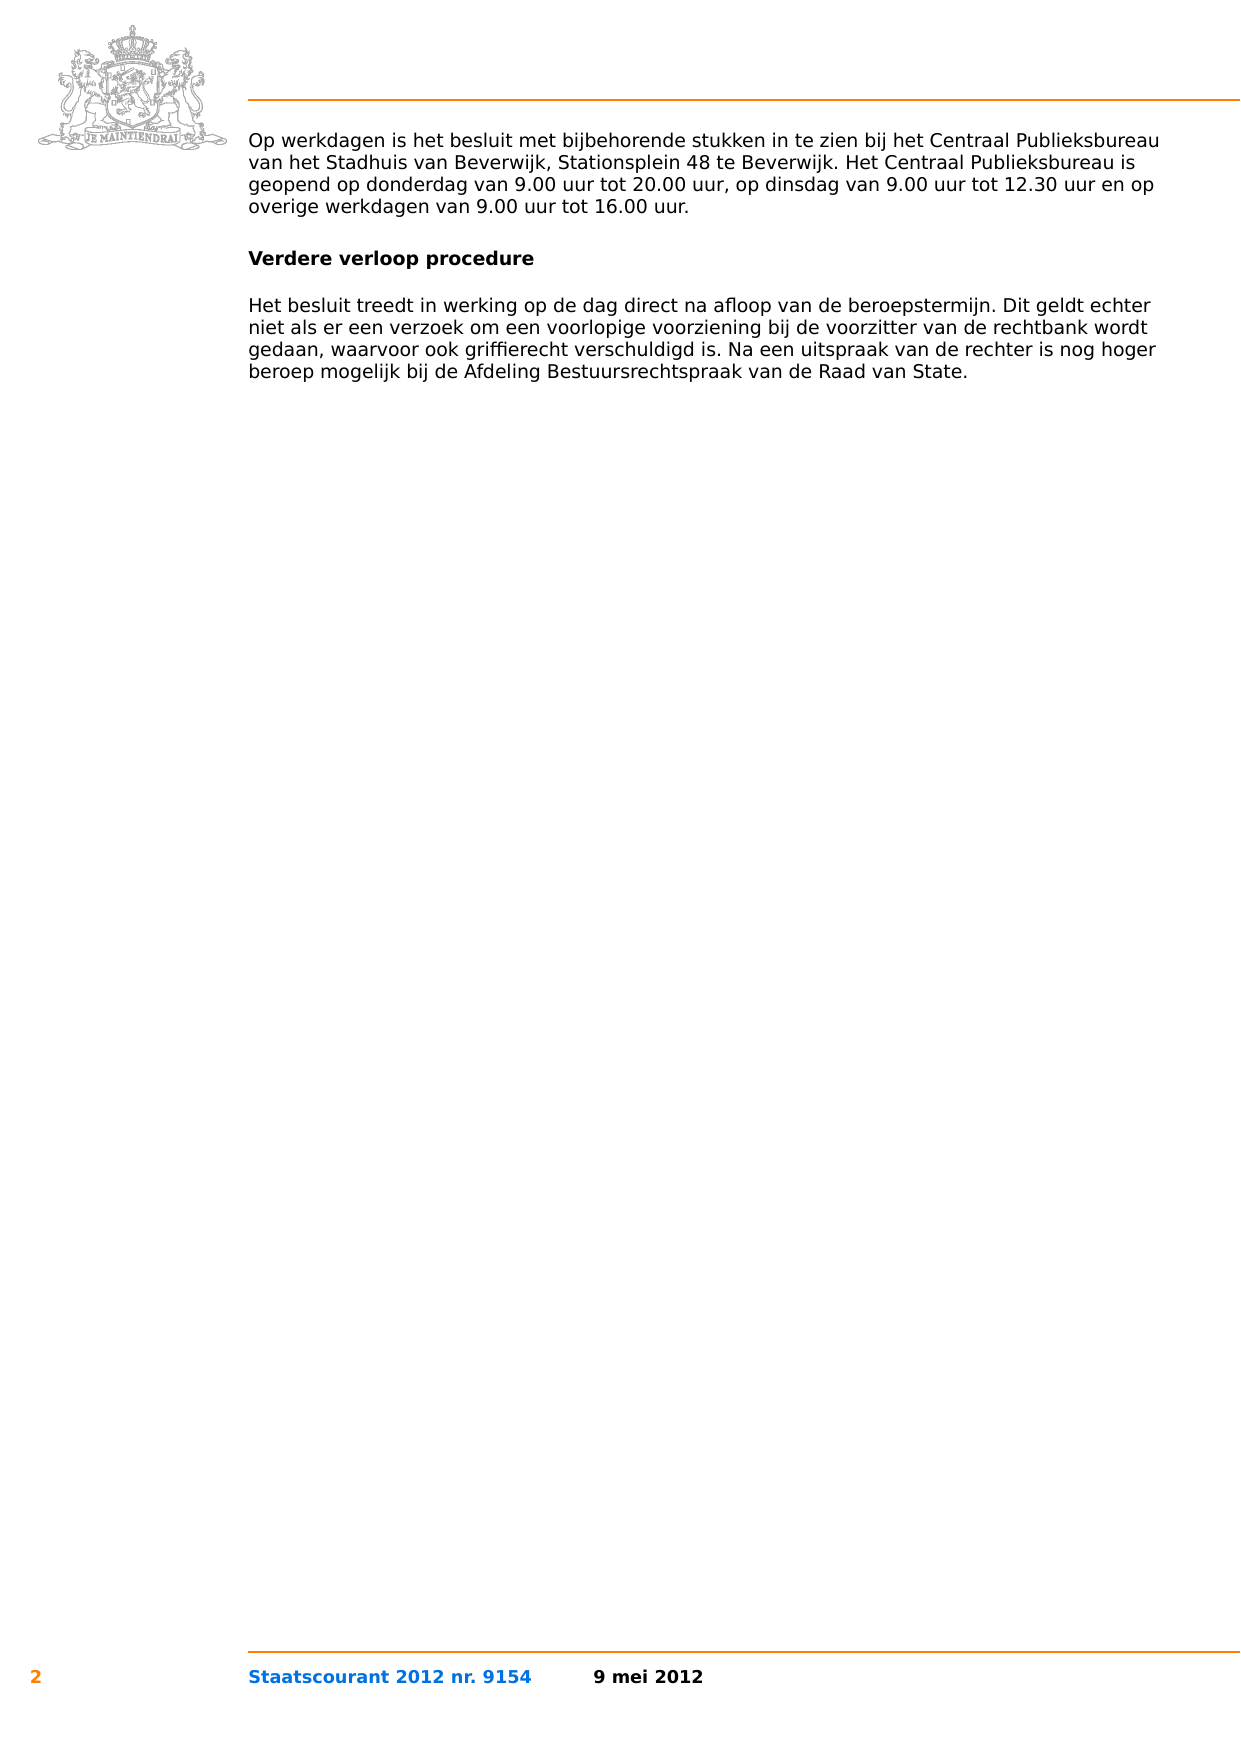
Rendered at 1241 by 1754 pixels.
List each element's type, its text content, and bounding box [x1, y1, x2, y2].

subtitle Verdere verloop procedure [248, 248, 1163, 270]
picture [38, 25, 227, 150]
text Het besluit treedt in werking op de dag direct na afloop van de beroepstermijn. Dit geldt echter niet als er een verzoek om een voorlopige voorziening bij de voorzitter van de rechtbank wordt gedaan, waarvoor ook griffierecht verschuldigd is. Na een uitspraak van de rechter is nog hoger beroep mogelijk bij de Afdeling Bestuursrechtspraak van de Raad van State. [248, 295, 1163, 383]
text Op werkdagen is het besluit met bijbehorende stukken in te zien bij het Centraal Publieksbureau van het Stadhuis van Beverwijk, Stationsplein 48 te Beverwijk. Het Centraal Publieksbureau is geopend op donderdag van 9.00 uur tot 20.00 uur, op dinsdag van 9.00 uur tot 12.30 uur en op overige werkdagen van 9.00 uur tot 16.00 uur. [248, 130, 1163, 218]
